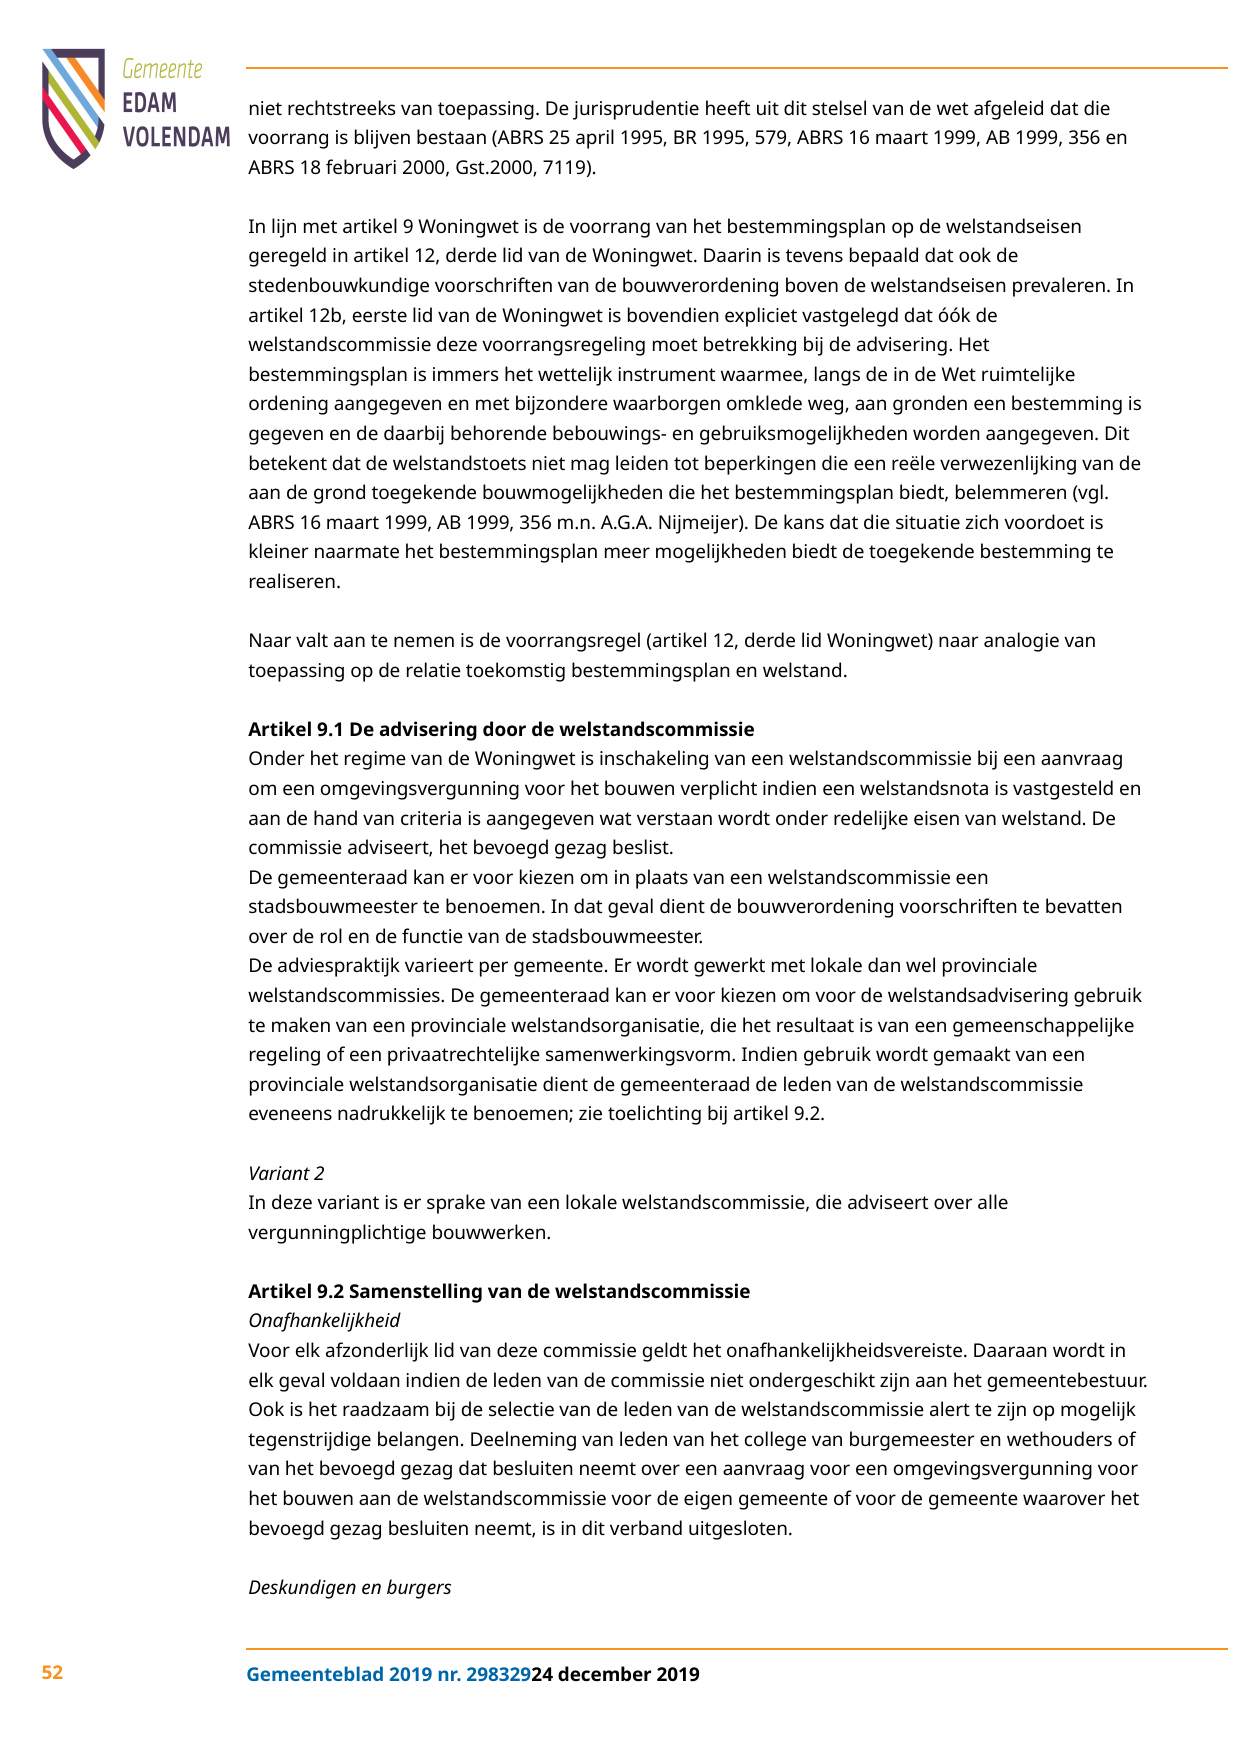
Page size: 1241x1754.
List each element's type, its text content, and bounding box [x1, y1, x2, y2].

text In lijn met artikel 9 Woningwet is de voorrang van het bestemmingsplan op de welstandseisen geregeld in artikel 12, derde lid van de Woningwet. Daarin is tevens bepaald dat ook de stedenbouwkundige voorschriften van de bouwverordening boven de welstandseisen prevaleren. In artikel 12b, eerste lid van de Woningwet is bovendien expliciet vastgelegd dat óók de welstandscommissie deze voorrangsregeling moet betrekking bij de advisering. Het bestemmingsplan is immers het wettelijk instrument waarmee, langs de in de Wet ruimtelijke ordening aangegeven en met bijzondere waarborgen omklede weg, aan gronden een bestemming is gegeven en de daarbij behorende bebouwings- en gebruiksmogelijkheden worden aangegeven. Dit betekent dat de welstandstoets niet mag leiden tot beperkingen die een reële verwezenlijking van de aan de grond toegekende bouwmogelijkheden die het bestemmingsplan biedt, belemmeren (vgl. ABRS 16 maart 1999, AB 1999, 356 m.n. A.G.A. Nijmeijer). De kans dat die situatie zich voordoet is kleiner naarmate het bestemmingsplan meer mogelijkheden biedt de toegekende bestemming te realiseren. [248, 213, 1152, 594]
text Naar valt aan te nemen is de voorrangsregel (artikel 12, derde lid Woningwet) naar analogie van toepassing op de relatie toekomstig bestemmingsplan en welstand. [248, 627, 1152, 683]
text Variant 2 [248, 1160, 1152, 1186]
text In deze variant is er sprake van een lokale welstandscommissie, die adviseert over alle vergunningplichtige bouwwerken. [248, 1189, 1152, 1245]
picture [41, 47, 231, 172]
text De adviespraktijk varieert per gemeente. Er wordt gewerkt met lokale dan wel provinciale welstandscommissies. De gemeenteraad kan er voor kiezen om voor de welstandsadvisering gebruik te maken van een provinciale welstandsorganisatie, die het resultaat is van een gemeenschappelijke regeling of een privaatrechtelijke samenwerkingsvorm. Indien gebruik wordt gemaakt van een provinciale welstandsorganisatie dient de gemeenteraad de leden van de welstandscommissie eveneens nadrukkelijk te benoemen; zie toelichting bij artikel 9.2. [248, 953, 1152, 1126]
text Artikel 9.1 De advisering door de welstandscommissie [248, 716, 1152, 742]
text Artikel 9.2 Samenstelling van de welstandscommissie [248, 1278, 1152, 1304]
text Onder het regime van de Woningwet is inschakeling van een welstandscommissie bij een aanvraag om een omgevingsvergunning voor het bouwen verplicht indien een welstandsnota is vastgesteld en aan de hand van criteria is aangegeven wat verstaan wordt onder redelijke eisen van welstand. De commissie adviseert, het bevoegd gezag beslist. [248, 746, 1152, 860]
text Voor elk afzonderlijk lid van deze commissie geldt het onafhankelijkheidsvereiste. Daaraan wordt in elk geval voldaan indien de leden van de commissie niet ondergeschikt zijn aan het gemeentebestuur. Ook is het raadzaam bij de selectie van de leden van de welstandscommissie alert te zijn op mogelijk tegenstrijdige belangen. Deelneming van leden van het college van burgemeester en wethouders of van het bevoegd gezag dat besluiten neemt over een aanvraag voor een omgevingsvergunning voor het bouwen aan de welstandscommissie voor de eigen gemeente of voor de gemeente waarover het bevoegd gezag besluiten neemt, is in dit verband uitgesloten. [248, 1337, 1152, 1541]
text Onafhankelijkheid [248, 1308, 1152, 1333]
text niet rechtstreeks van toepassing. De jurisprudentie heeft uit dit stelsel van de wet afgeleid dat die voorrang is blijven bestaan (ABRS 25 april 1995, BR 1995, 579, ABRS 16 maart 1999, AB 1999, 356 en ABRS 18 februari 2000, Gst.2000, 7119). [248, 95, 1152, 180]
text Deskundigen en burgers [248, 1574, 1152, 1600]
text De gemeenteraad kan er voor kiezen om in plaats van een welstandscommissie een stadsbouwmeester te benoemen. In dat geval dient de bouwverordening voorschriften te bevatten over de rol en de functie van de stadsbouwmeester. [248, 864, 1152, 949]
